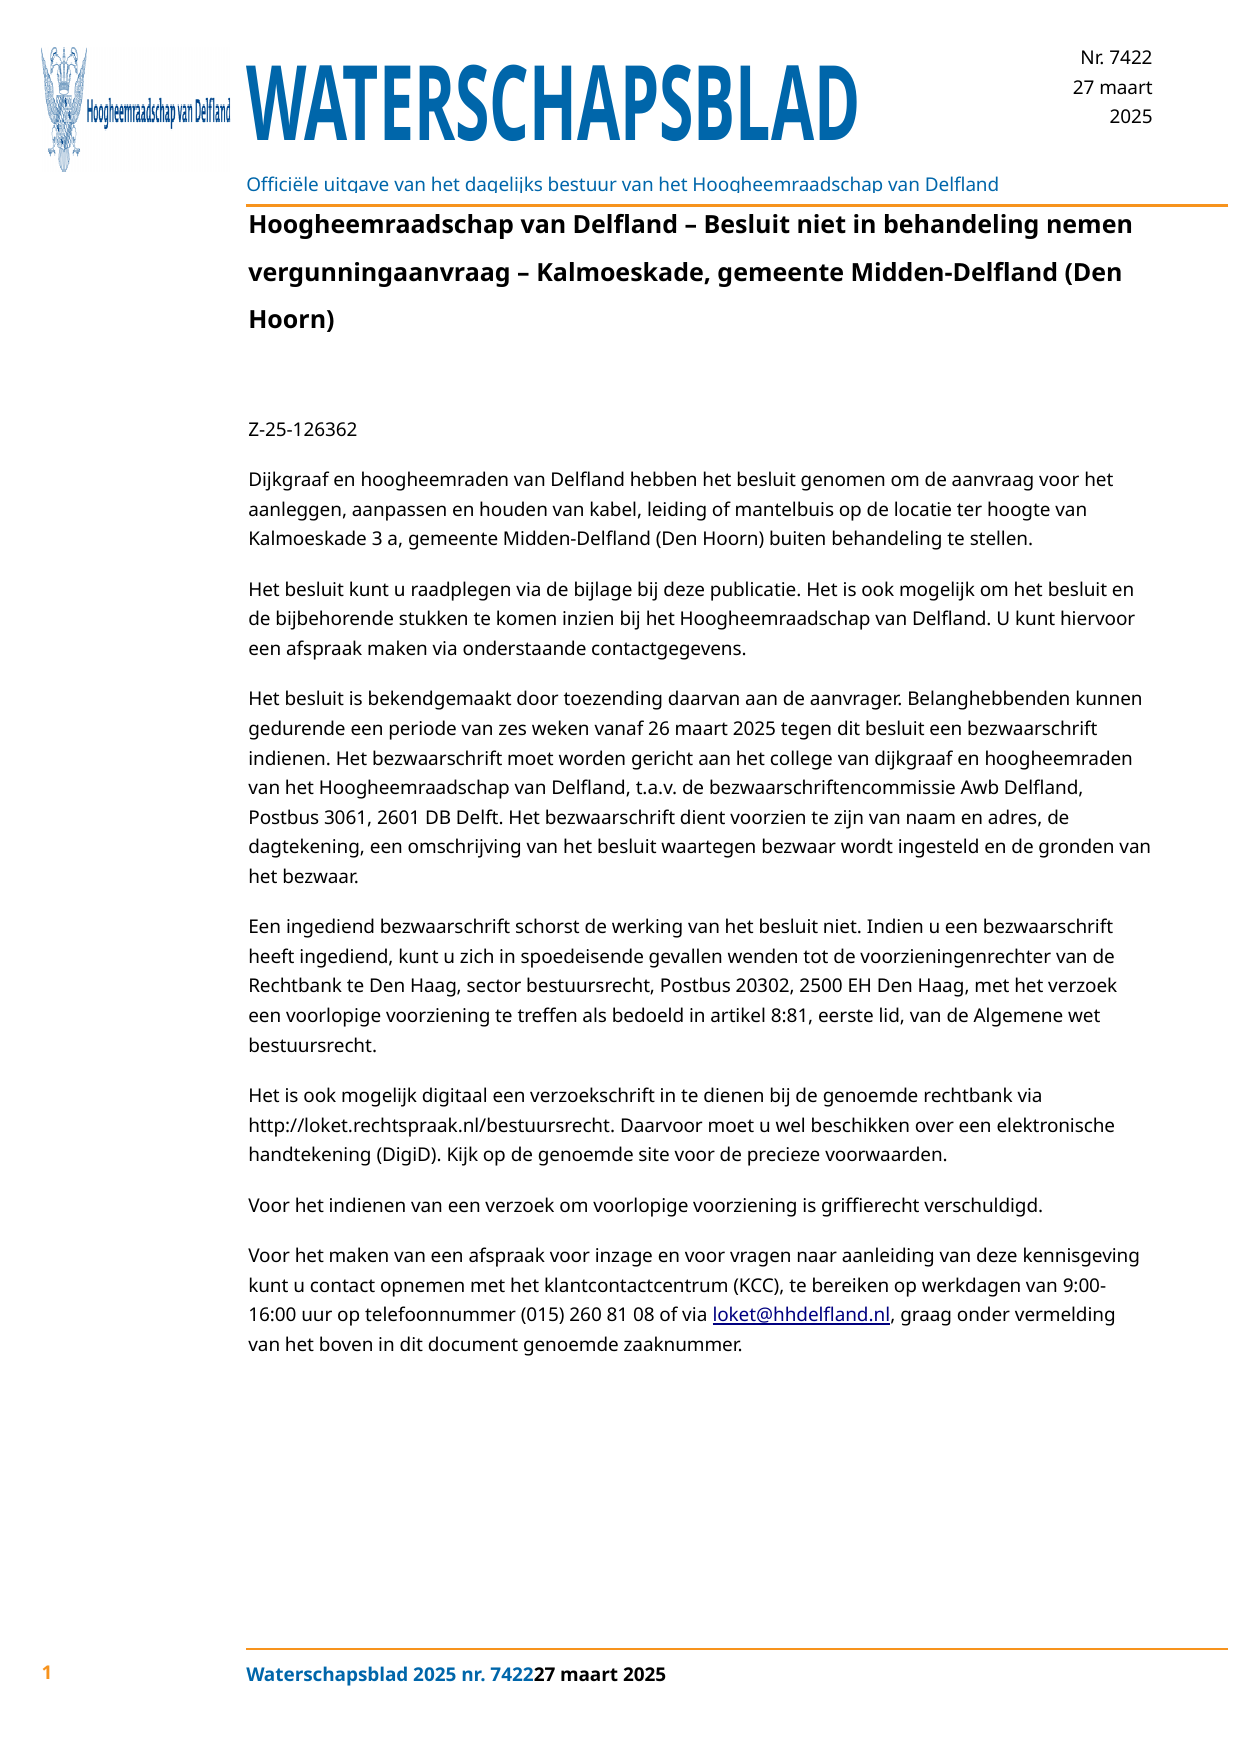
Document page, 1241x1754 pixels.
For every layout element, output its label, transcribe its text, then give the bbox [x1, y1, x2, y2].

text Dijkgraaf en hoogheemraden van Delfland hebben het besluit genomen om de aanvraag voor het aanleggen, aanpassen en houden van kabel, leiding of mantelbuis op de locatie ter hoogte van Kalmoeskade 3 a, gemeente Midden-Delfland (Den Hoorn) buiten behandeling te stellen. [248, 466, 1152, 551]
text Hoogheemraadschap van Delfland – Besluit niet in behandeling nemen vergunningaanvraag – Kalmoeskade, gemeente Midden-Delfland (Den Hoorn) [248, 207, 1152, 336]
text Voor het indienen van een verzoek om voorlopige voorziening is griffierecht verschuldigd. [248, 1192, 1152, 1217]
text Het is ook mogelijk digitaal een verzoekschrift in te dienen bij de genoemde rechtbank via http://loket.rechtspraak.nl/bestuursrecht. Daarvoor moet u wel beschikken over een elektronische handtekening (DigiD). Kijk op de genoemde site voor de precieze voorwaarden. [248, 1082, 1152, 1167]
text Het besluit is bekendgemaakt door toezending daarvan aan de aanvrager. Belanghebbenden kunnen gedurende een periode van zes weken vanaf 26 maart 2025 tegen dit besluit een bezwaarschrift indienen. Het bezwaarschrift moet worden gericht aan het college van dijkgraaf en hoogheemraden van het Hoogheemraadschap van Delfland, t.a.v. de bezwaarschriftencommissie Awb Delfland, Postbus 3061, 2601 DB Delft. Het bezwaarschrift dient voorzien te zijn van naam en adres, de dagtekening, een omschrijving van het besluit waartegen bezwaar wordt ingesteld en de gronden van het bezwaar. [248, 686, 1152, 889]
text Een ingediend bezwaarschrift schorst de werking van het besluit niet. Indien u een bezwaarschrift heeft ingediend, kunt u zich in spoedeisende gevallen wenden tot de voorzieningenrechter van de Rechtbank te Den Haag, sector bestuursrecht, Postbus 20302, 2500 EH Den Haag, met het verzoek een voorlopige voorziening te treffen als bedoeld in artikel 8:81, eerste lid, van de Algemene wet bestuursrecht. [248, 913, 1152, 1057]
text Z-25-126362 [248, 416, 1152, 442]
picture [41, 47, 231, 172]
text Voor het maken van een afspraak voor inzage en voor vragen naar aanleiding van deze kennisgeving kunt u contact opnemen met het klantcontactcentrum (KCC), te bereiken op werkdagen van 9:00-16:00 uur op telefoonnummer (015) 260 81 08 of via loket@hhdelfland.nl, graag onder vermelding van het boven in dit document genoemde zaaknummer. [248, 1242, 1152, 1357]
text Het besluit kunt u raadplegen via de bijlage bij deze publicatie. Het is ook mogelijk om het besluit en de bijbehorende stukken te komen inzien bij het Hoogheemraadschap van Delfland. U kunt hiervoor een afspraak maken via onderstaande contactgegevens. [248, 576, 1152, 661]
